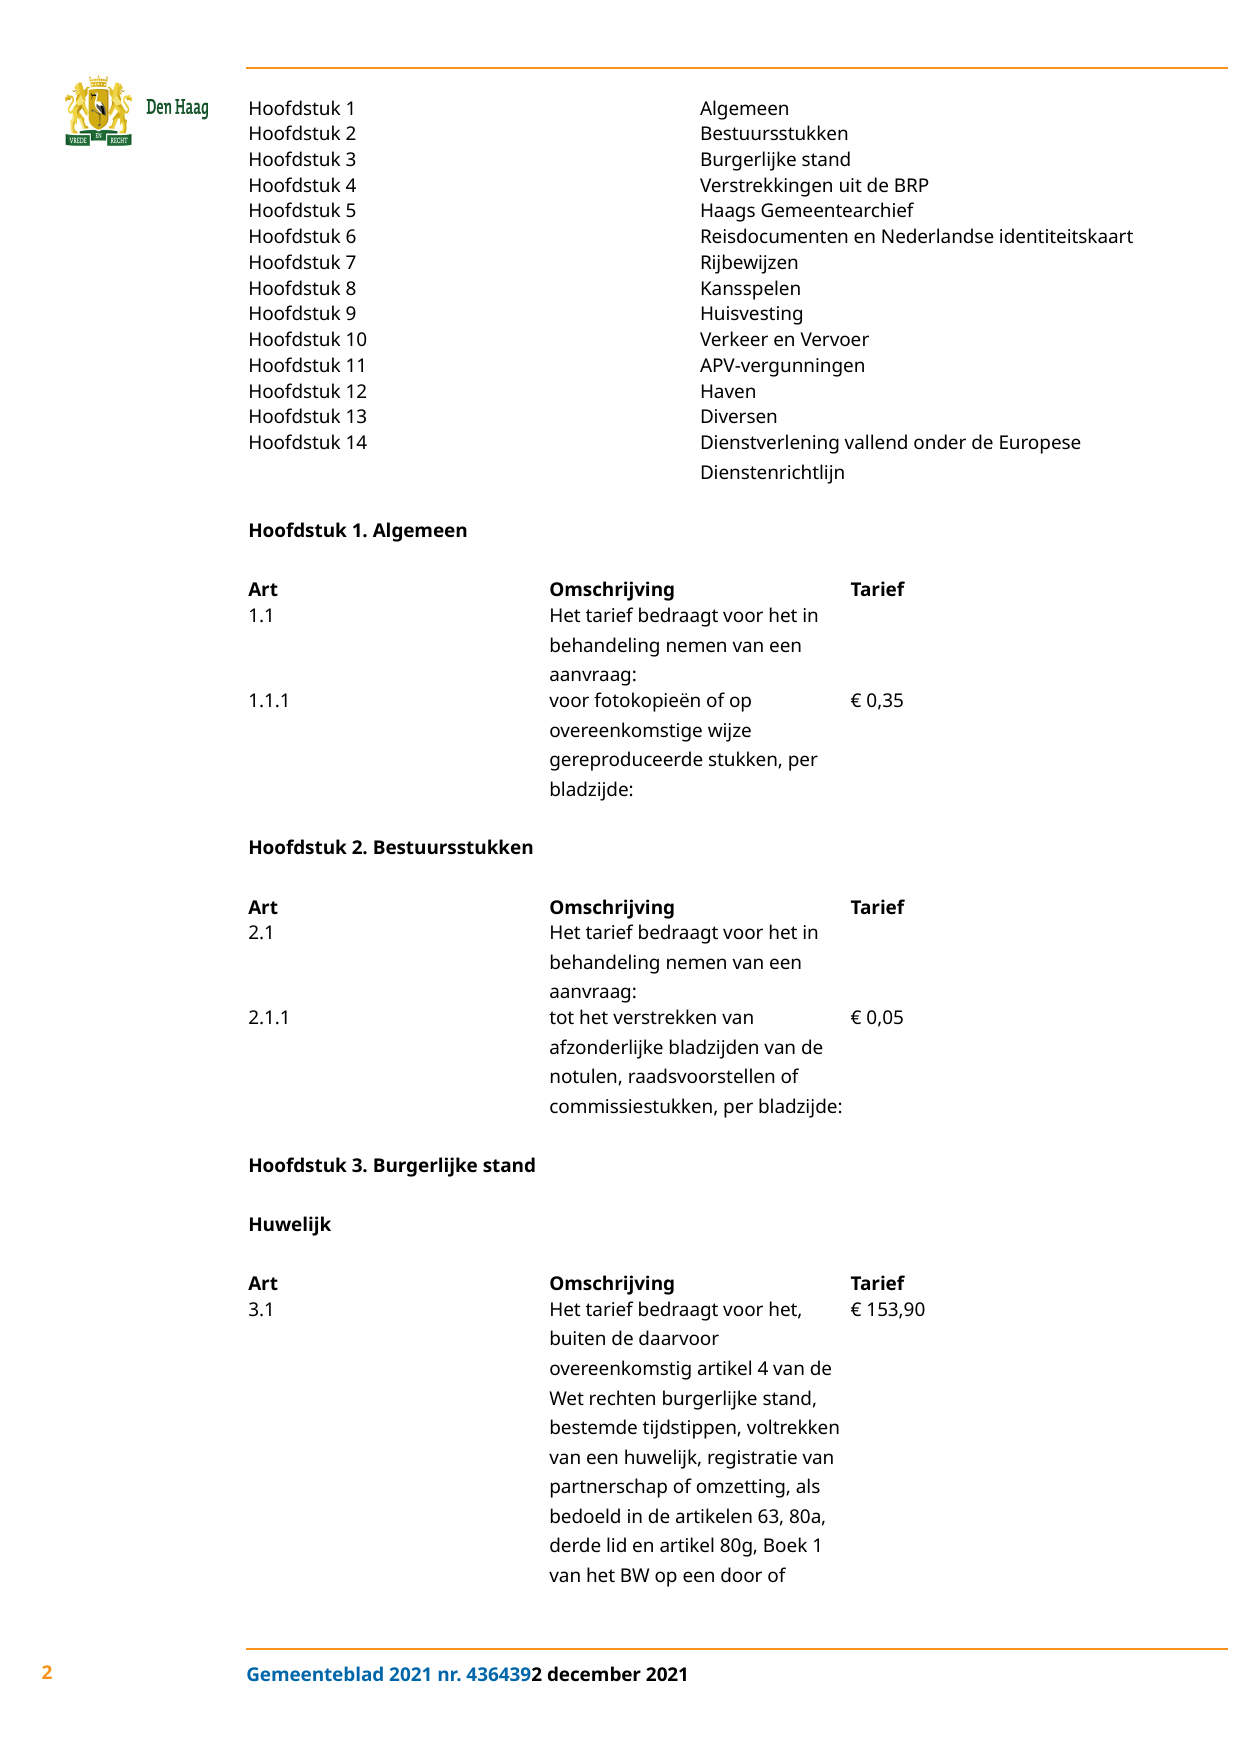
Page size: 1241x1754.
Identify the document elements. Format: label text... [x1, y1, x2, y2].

text Hoofdstuk 2. Bestuursstukken [248, 834, 1152, 860]
table_cell Haven [700, 378, 1152, 403]
table_cell Dienstverlening vallend onder de Europese Dienstenrichtlijn [700, 429, 1152, 484]
table_cell voor fotokopieën of op overeenkomstige wijze gereproduceerde stukken, per bladzijde: [549, 687, 850, 802]
table_header Tarief [850, 894, 1152, 919]
table_header Tarief [850, 577, 1152, 602]
table_cell 2.1 [248, 920, 549, 1004]
table_cell Hoofdstuk 4 [248, 172, 700, 198]
table_cell Hoofdstuk 13 [248, 404, 700, 429]
table_cell Het tarief bedraagt voor het in behandeling nemen van een aanvraag: [549, 603, 850, 687]
table_cell Hoofdstuk 3 [248, 146, 700, 172]
table_cell Hoofdstuk 7 [248, 249, 700, 275]
table_cell 1.1 [248, 603, 549, 687]
table_header Art [248, 894, 549, 919]
text Hoofdstuk 3. Burgerlijke stand [248, 1152, 1152, 1177]
table_cell € 153,90 [850, 1296, 1152, 1588]
table_cell Verkeer en Vervoer [700, 326, 1152, 352]
table_header Hoofdstuk 1 [248, 95, 700, 121]
table_cell Verstrekkingen uit de BRP [700, 172, 1152, 198]
table_cell Hoofdstuk 2 [248, 121, 700, 146]
table_cell Het tarief bedraagt voor het, buiten de daarvoor overeenkomstig artikel 4 van de Wet rechten burgerlijke stand, bestemde tijdstippen, voltrekken van een huwelijk, registratie van partnerschap of omzetting, als bedoeld in de artikelen 63, 80a, derde lid en artikel 80g, Boek 1 van het BW op een door of [549, 1296, 850, 1588]
table_cell Hoofdstuk 6 [248, 224, 700, 249]
table_cell Huisvesting [700, 301, 1152, 326]
table_cell Hoofdstuk 9 [248, 301, 700, 326]
table_cell € 0,05 [850, 1005, 1152, 1119]
table_cell 3.1 [248, 1296, 549, 1588]
table_cell [850, 603, 1152, 687]
table_header Omschrijving [549, 894, 850, 919]
table_cell Reisdocumenten en Nederlandse identiteitskaart [700, 224, 1152, 249]
table_header Art [248, 577, 549, 602]
table_cell € 0,35 [850, 687, 1152, 802]
table_cell [850, 920, 1152, 1004]
table_cell 1.1.1 [248, 687, 549, 802]
table_cell Haags Gemeentearchief [700, 198, 1152, 223]
table_cell Bestuursstukken [700, 121, 1152, 146]
table_cell Kansspelen [700, 275, 1152, 301]
table_cell Hoofdstuk 5 [248, 198, 700, 223]
table_cell Hoofdstuk 8 [248, 275, 700, 301]
table_cell Diversen [700, 404, 1152, 429]
table_header Omschrijving [549, 1270, 850, 1296]
table_header Omschrijving [549, 577, 850, 602]
text Huwelijk [248, 1211, 1152, 1237]
picture [41, 47, 231, 172]
table_cell 2.1.1 [248, 1005, 549, 1119]
table_cell tot het verstrekken van afzonderlijke bladzijden van de notulen, raadsvoorstellen of commissiestukken, per bladzijde: [549, 1005, 850, 1119]
table_cell Het tarief bedraagt voor het in behandeling nemen van een aanvraag: [549, 920, 850, 1004]
table_cell Hoofdstuk 12 [248, 378, 700, 403]
table_cell Rijbewijzen [700, 249, 1152, 275]
table_header Algemeen [700, 95, 1152, 121]
table_cell APV-vergunningen [700, 352, 1152, 378]
table_header Art [248, 1270, 549, 1296]
table_header Tarief [850, 1270, 1152, 1296]
text Hoofdstuk 1. Algemeen [248, 517, 1152, 543]
table_cell Hoofdstuk 11 [248, 352, 700, 378]
table_cell Burgerlijke stand [700, 146, 1152, 172]
table_cell Hoofdstuk 10 [248, 326, 700, 352]
table_cell Hoofdstuk 14 [248, 429, 700, 484]
